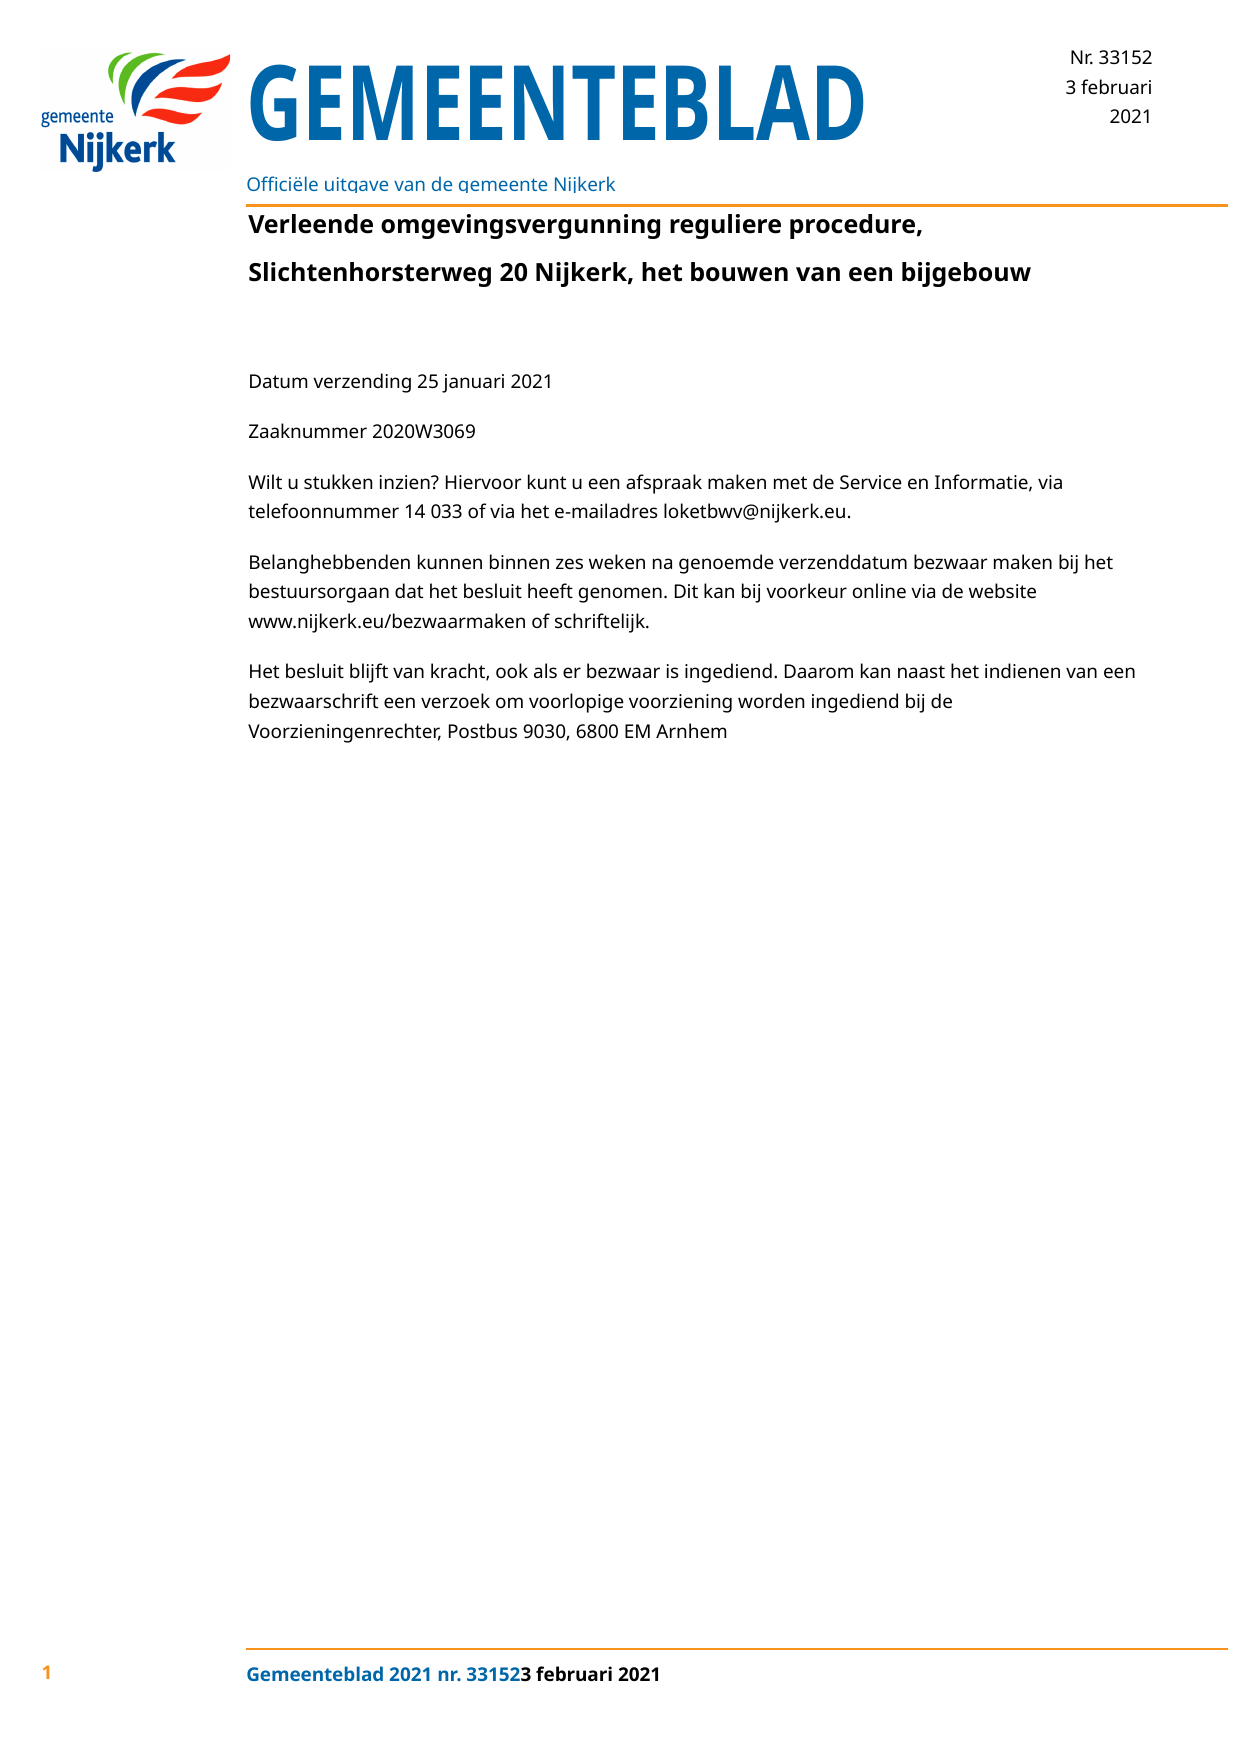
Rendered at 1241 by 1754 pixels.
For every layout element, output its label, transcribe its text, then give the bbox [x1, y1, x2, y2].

text Wilt u stukken inzien? Hiervoor kunt u een afspraak maken met de Service en Informatie, via telefoonnummer 14 033 of via het e-mailadres loketbwv@nijkerk.eu. [248, 469, 1152, 524]
text Zaaknummer 2020W3069 [248, 419, 1152, 444]
text Belanghebbenden kunnen binnen zes weken na genoemde verzenddatum bezwaar maken bij het bestuursorgaan dat het besluit heeft genomen. Dit kan bij voorkeur online via de website www.nijkerk.eu/bezwaarmaken of schriftelijk. [248, 549, 1152, 634]
picture [41, 47, 231, 172]
text Het besluit blijft van kracht, ook als er bezwaar is ingediend. Daarom kan naast het indienen van een bezwaarschrift een verzoek om voorlopige voorziening worden ingediend bij de Voorzieningenrechter, Postbus 9030, 6800 EM Arnhem [248, 659, 1152, 744]
text Verleende omgevingsvergunning reguliere procedure, Slichtenhorsterweg 20 Nijkerk, het bouwen van een bijgebouw [248, 207, 1152, 288]
text Datum verzending 25 januari 2021 [248, 368, 1152, 394]
